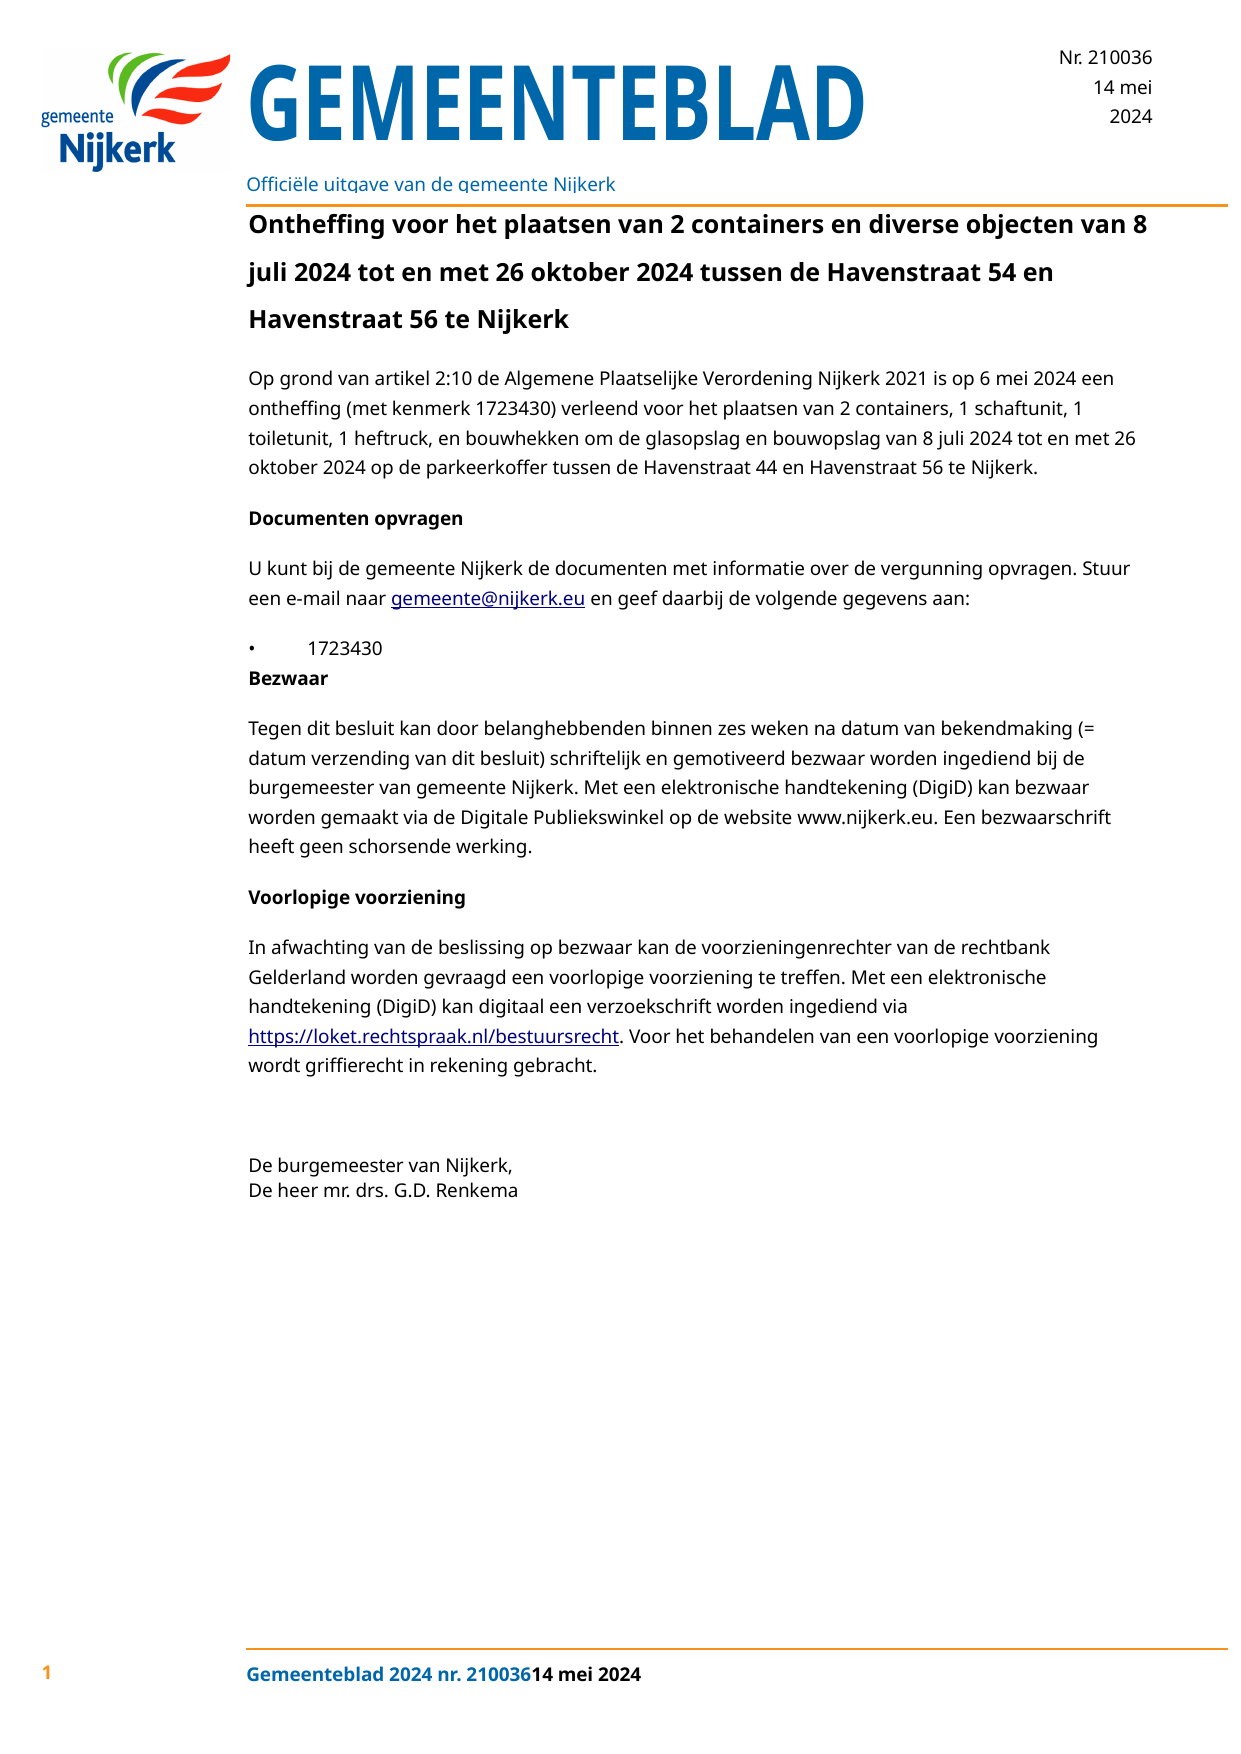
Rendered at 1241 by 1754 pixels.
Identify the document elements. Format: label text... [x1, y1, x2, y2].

text Voorlopige voorziening [248, 884, 1152, 909]
picture [41, 47, 231, 172]
text In afwachting van de beslissing op bezwaar kan de voorzieningenrechter van de rechtbank Gelderland worden gevraagd een voorlopige voorziening te treffen. Met een elektronische handtekening (DigiD) kan digitaal een verzoekschrift worden ingediend via https://loket.rechtspraak.nl/bestuursrecht. Voor het behandelen van een voorlopige voorziening wordt griffierecht in rekening gebracht. [248, 934, 1152, 1078]
text Ontheffing voor het plaatsen van 2 containers en diverse objecten van 8 juli 2024 tot en met 26 oktober 2024 tussen de Havenstraat 54 en Havenstraat 56 te Nijkerk [248, 207, 1152, 336]
text Op grond van artikel 2:10 de Algemene Plaatselijke Verordening Nijkerk 2021 is op 6 mei 2024 een ontheffing (met kenmerk 1723430) verleend voor het plaatsen van 2 containers, 1 schaftunit, 1 toiletunit, 1 heftruck, en bouwhekken om de glasopslag en bouwopslag van 8 juli 2024 tot en met 26 oktober 2024 op de parkeerkoffer tussen de Havenstraat 44 en Havenstraat 56 te Nijkerk. [248, 366, 1152, 480]
text Tegen dit besluit kan door belanghebbenden binnen zes weken na datum van bekendmaking (= datum verzending van dit besluit) schriftelijk en gemotiveerd bezwaar worden ingediend bij de burgemeester van gemeente Nijkerk. Met een elektronische handtekening (DigiD) kan bezwaar worden gemaakt via de Digitale Publiekswinkel op de website www.nijkerk.eu. Een bezwaarschrift heeft geen schorsende werking. [248, 715, 1152, 859]
text De heer mr. drs. G.D. Renkema [248, 1178, 1152, 1203]
text Documenten opvragen [248, 505, 1152, 530]
text De burgemeester van Nijkerk, [248, 1152, 1152, 1178]
text U kunt bij de gemeente Nijkerk de documenten met informatie over de vergunning opvragen. Stuur een e-mail naar gemeente@nijkerk.eu en geef daarbij de volgende gegevens aan: [248, 555, 1152, 610]
list 1723430 [248, 635, 1152, 661]
text Bezwaar [248, 665, 1152, 690]
